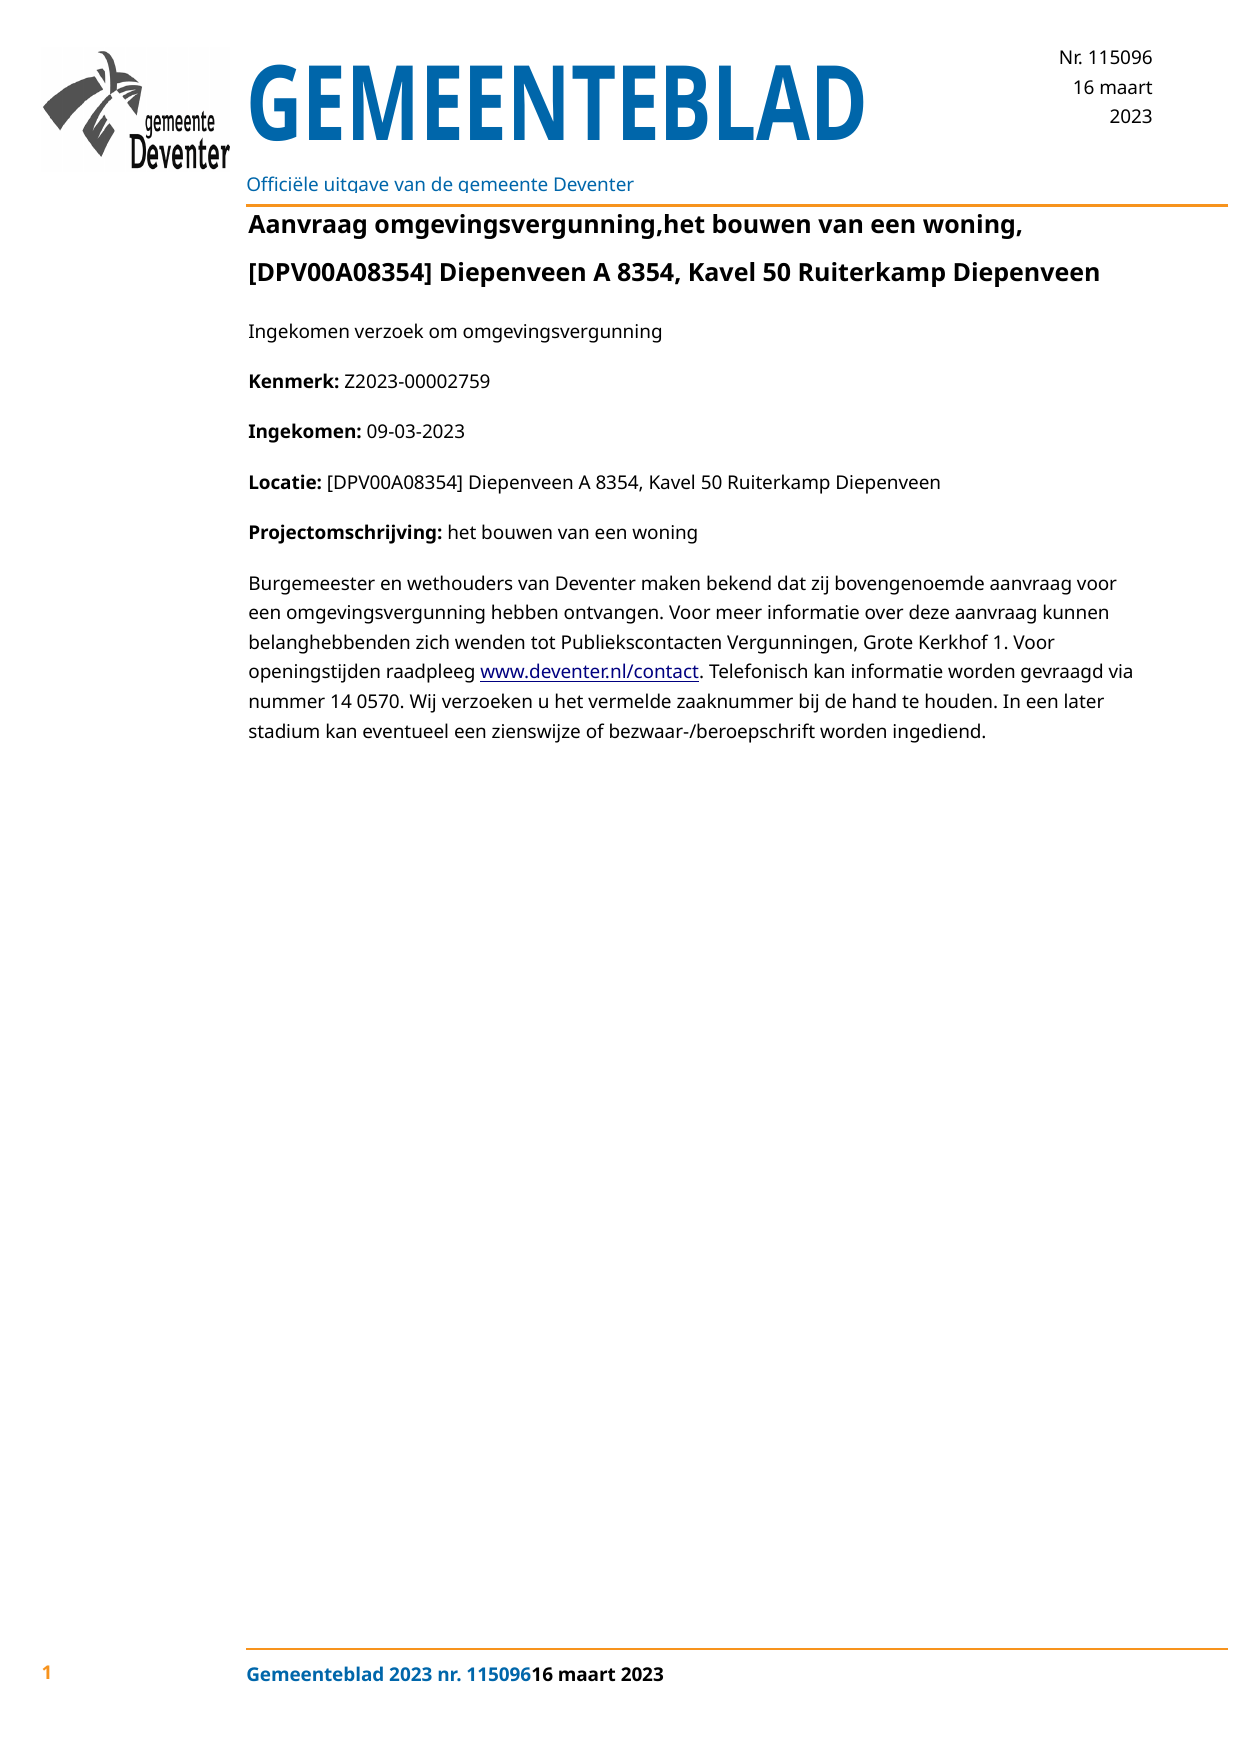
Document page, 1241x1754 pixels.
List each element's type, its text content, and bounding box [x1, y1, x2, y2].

text Kenmerk: Z2023-00002759 [248, 368, 1152, 394]
text Locatie: [DPV00A08354] Diepenveen A 8354, Kavel 50 Ruiterkamp Diepenveen [248, 469, 1152, 495]
text Ingekomen: 09-03-2023 [248, 419, 1152, 444]
picture [41, 47, 231, 172]
text Burgemeester en wethouders van Deventer maken bekend dat zij bovengenoemde aanvraag voor een omgevingsvergunning hebben ontvangen. Voor meer informatie over deze aanvraag kunnen belanghebbenden zich wenden tot Publiekscontacten Vergunningen, Grote Kerkhof 1. Voor openingstijden raadpleeg www.deventer.nl/contact. Telefonisch kan informatie worden gevraagd via nummer 14 0570. Wij verzoeken u het vermelde zaaknummer bij de hand te houden. In een later stadium kan eventueel een zienswijze of bezwaar-/beroepschrift worden ingediend. [248, 570, 1152, 744]
text Aanvraag omgevingsvergunning,het bouwen van een woning, [DPV00A08354] Diepenveen A 8354, Kavel 50 Ruiterkamp Diepenveen [248, 207, 1152, 288]
text Ingekomen verzoek om omgevingsvergunning [248, 318, 1152, 344]
text Projectomschrijving: het bouwen van een woning [248, 519, 1152, 545]
